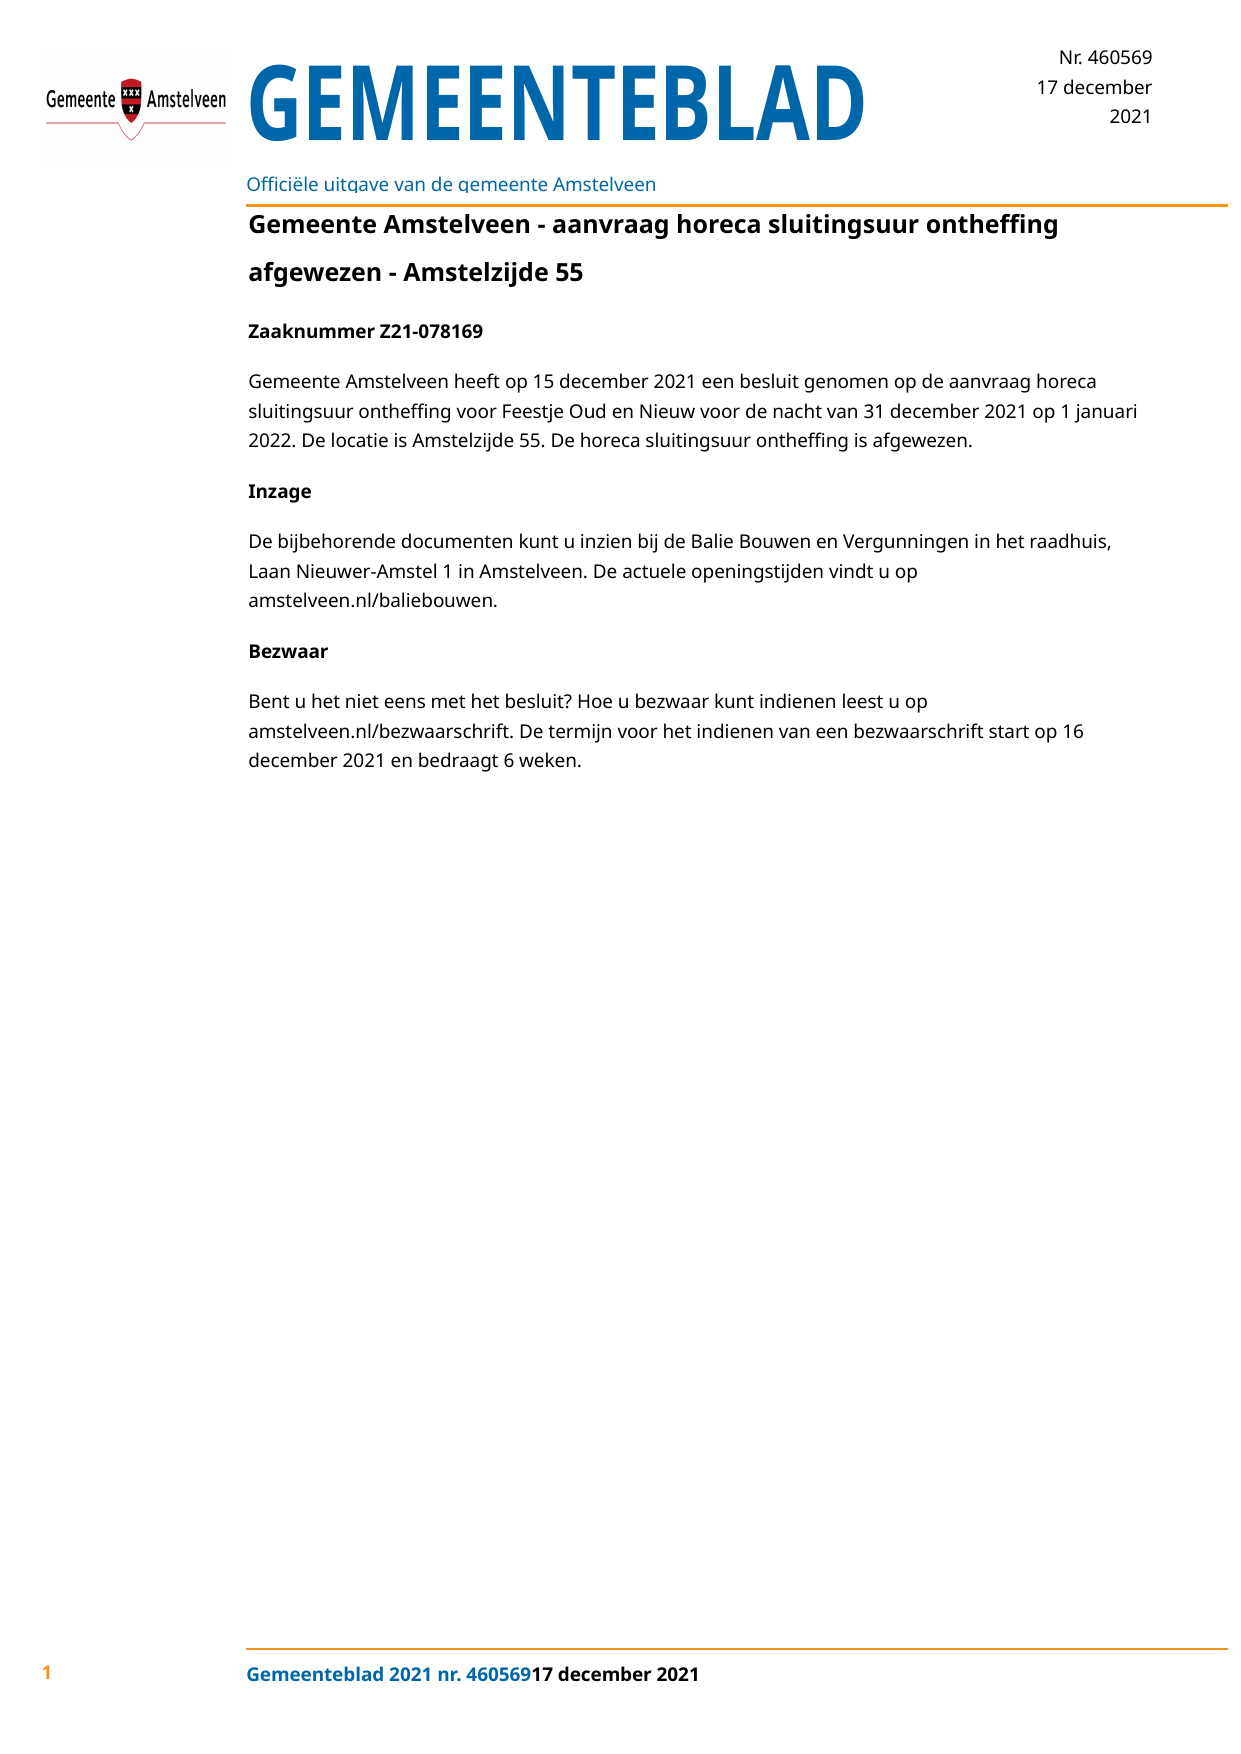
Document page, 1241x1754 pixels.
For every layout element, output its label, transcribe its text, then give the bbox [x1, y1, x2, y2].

text Gemeente Amstelveen heeft op 15 december 2021 een besluit genomen op de aanvraag horeca sluitingsuur ontheffing voor Feestje Oud en Nieuw voor de nacht van 31 december 2021 op 1 januari 2022. De locatie is Amstelzijde 55. De horeca sluitingsuur ontheffing is afgewezen. [248, 368, 1152, 453]
text Gemeente Amstelveen - aanvraag horeca sluitingsuur ontheffing afgewezen - Amstelzijde 55 [248, 207, 1152, 288]
text Zaaknummer Z21-078169 [248, 318, 1152, 344]
picture [41, 47, 231, 172]
text De bijbehorende documenten kunt u inzien bij de Balie Bouwen en Vergunningen in het raadhuis, Laan Nieuwer-Amstel 1 in Amstelveen. De actuele openingstijden vindt u op amstelveen.nl/baliebouwen. [248, 528, 1152, 613]
text Inzage [248, 478, 1152, 504]
text Bezwaar [248, 638, 1152, 664]
text Bent u het niet eens met het besluit? Hoe u bezwaar kunt indienen leest u op amstelveen.nl/bezwaarschrift. De termijn voor het indienen van een bezwaarschrift start op 16 december 2021 en bedraagt 6 weken. [248, 688, 1152, 773]
